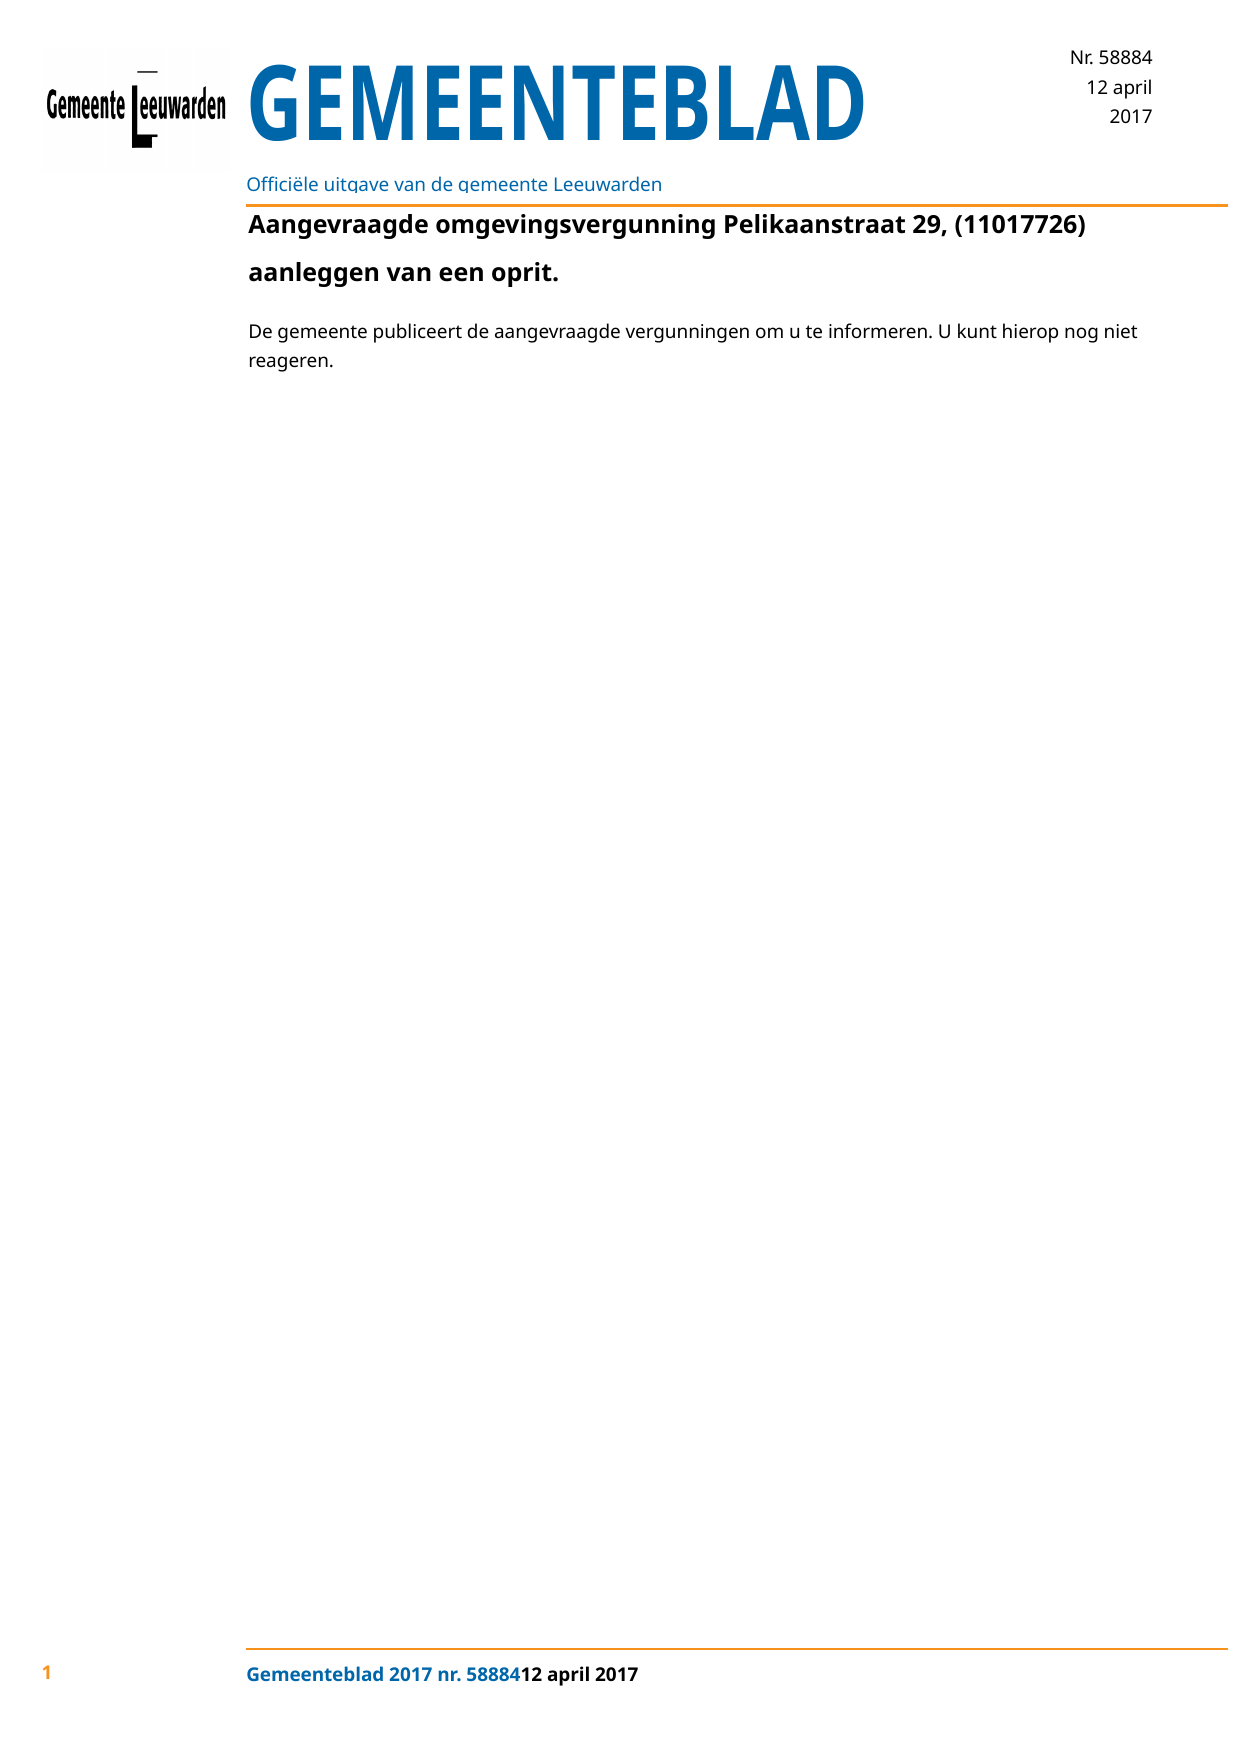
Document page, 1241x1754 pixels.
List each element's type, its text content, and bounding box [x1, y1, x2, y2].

picture [41, 47, 231, 172]
text Aangevraagde omgevingsvergunning Pelikaanstraat 29, (11017726) aanleggen van een oprit. [248, 207, 1152, 288]
text De gemeente publiceert de aangevraagde vergunningen om u te informeren. U kunt hierop nog niet reageren. [248, 318, 1152, 373]
